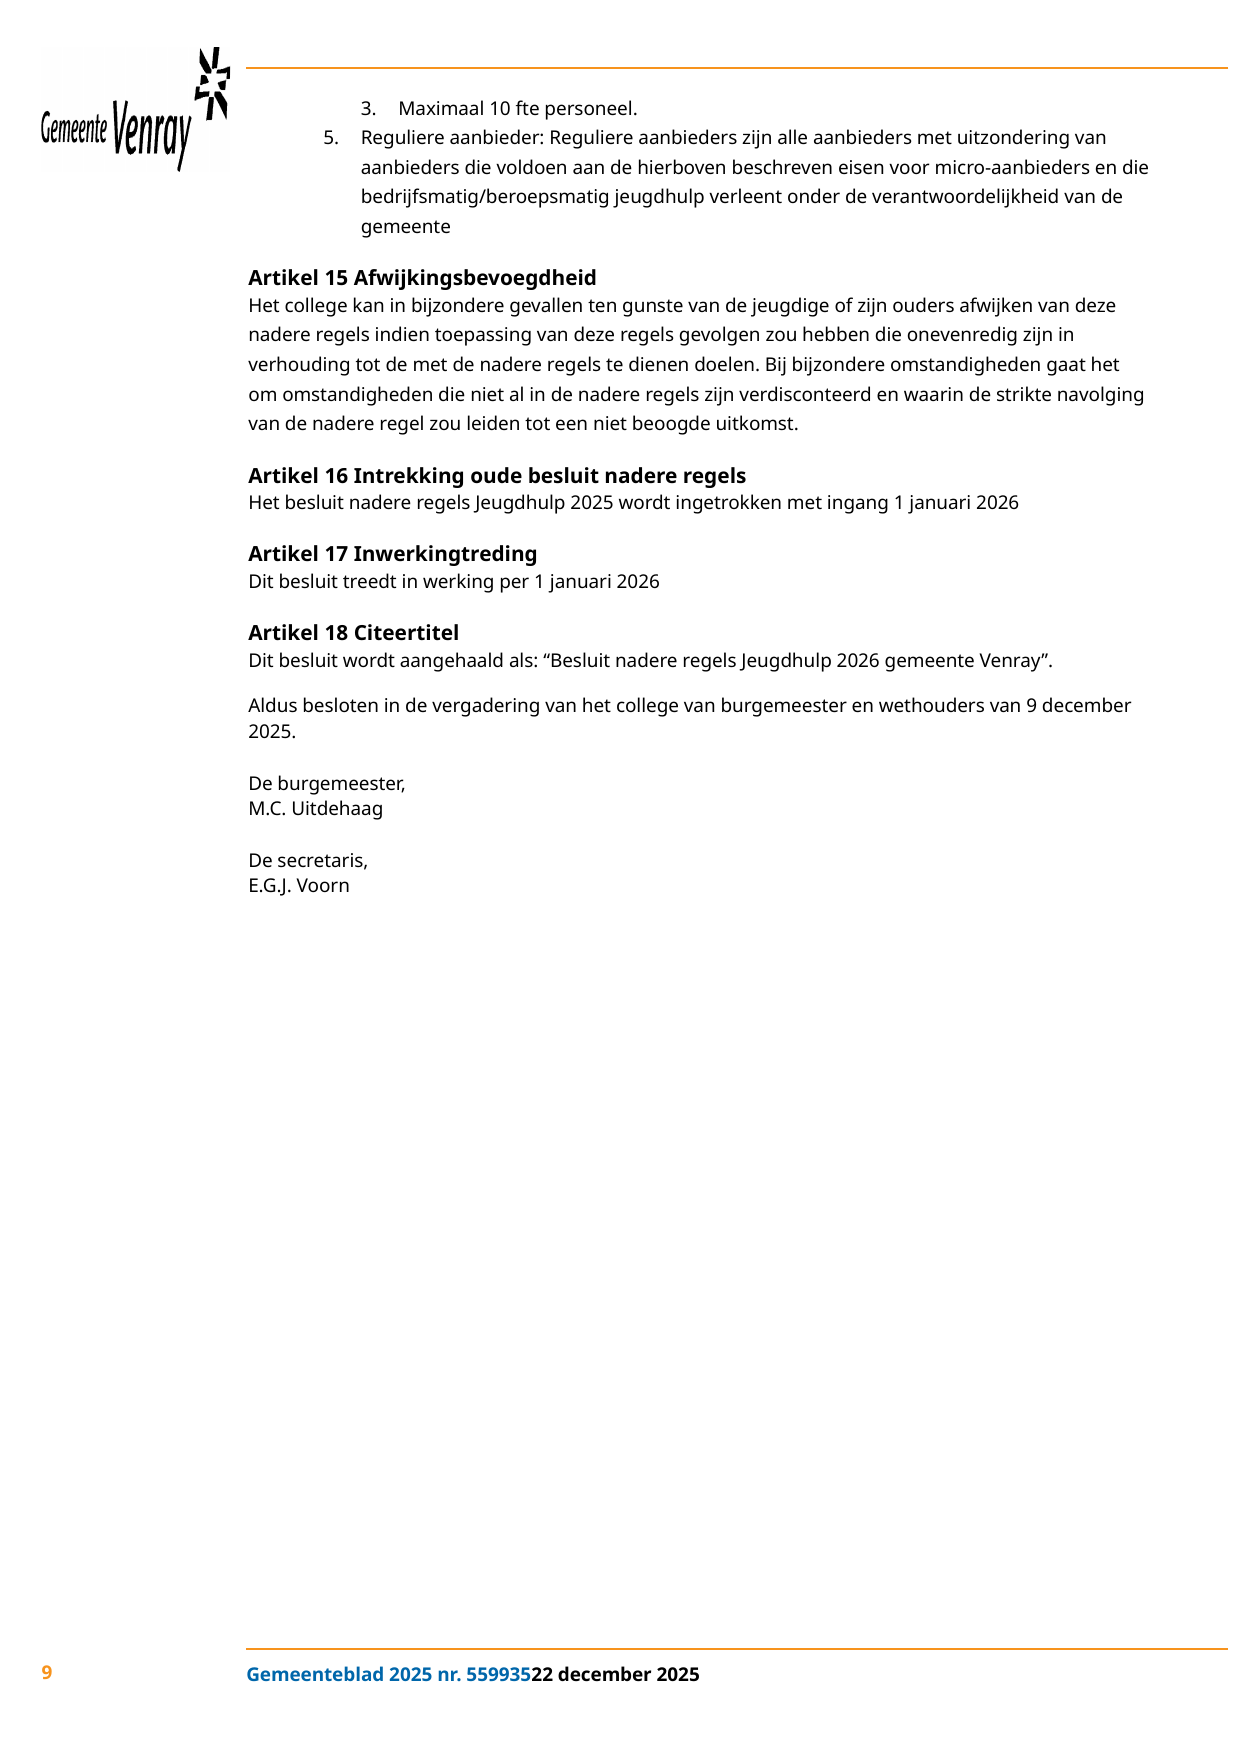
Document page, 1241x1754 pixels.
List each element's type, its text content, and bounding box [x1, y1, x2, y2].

text De burgemeester, [248, 770, 1152, 795]
text Het besluit nadere regels Jeugdhulp 2025 wordt ingetrokken met ingang 1 januari 2026 [248, 489, 1152, 515]
list Reguliere aanbieder: Reguliere aanbieders zijn alle aanbieders met uitzondering van aanbieders die voldoen aan de hierboven beschreven eisen voor micro-aanbieders en die bedrijfsmatig/beroepsmatig jeugdhulp verleent onder de verantwoordelijkheid van de gemeente [323, 124, 1152, 239]
text Dit besluit treedt in werking per 1 januari 2026 [248, 568, 1152, 594]
picture [41, 47, 231, 172]
text Artikel 16 Intrekking oude besluit nadere regels [248, 461, 1152, 489]
text Aldus besloten in de vergadering van het college van burgemeester en wethouders van 9 december 2025. [248, 692, 1152, 744]
text Artikel 17 Inwerkingtreding [248, 539, 1152, 568]
text Artikel 18 Citeertitel [248, 618, 1152, 647]
list Maximaal 10 fte personeel. [361, 95, 1152, 121]
text Dit besluit wordt aangehaald als: “Besluit nadere regels Jeugdhulp 2026 gemeente Venray”. [248, 647, 1152, 673]
text Artikel 15 Afwijkingsbevoegdheid [248, 263, 1152, 292]
text E.G.J. Voorn [248, 873, 1152, 898]
text M.C. Uitdehaag [248, 795, 1152, 821]
text Het college kan in bijzondere gevallen ten gunste van de jeugdige of zijn ouders afwijken van deze nadere regels indien toepassing van deze regels gevolgen zou hebben die onevenredig zijn in verhouding tot de met de nadere regels te dienen doelen. Bij bijzondere omstandigheden gaat het om omstandigheden die niet al in de nadere regels zijn verdisconteerd en waarin de strikte navolging van de nadere regel zou leiden tot een niet beoogde uitkomst. [248, 292, 1152, 436]
text De secretaris, [248, 847, 1152, 873]
